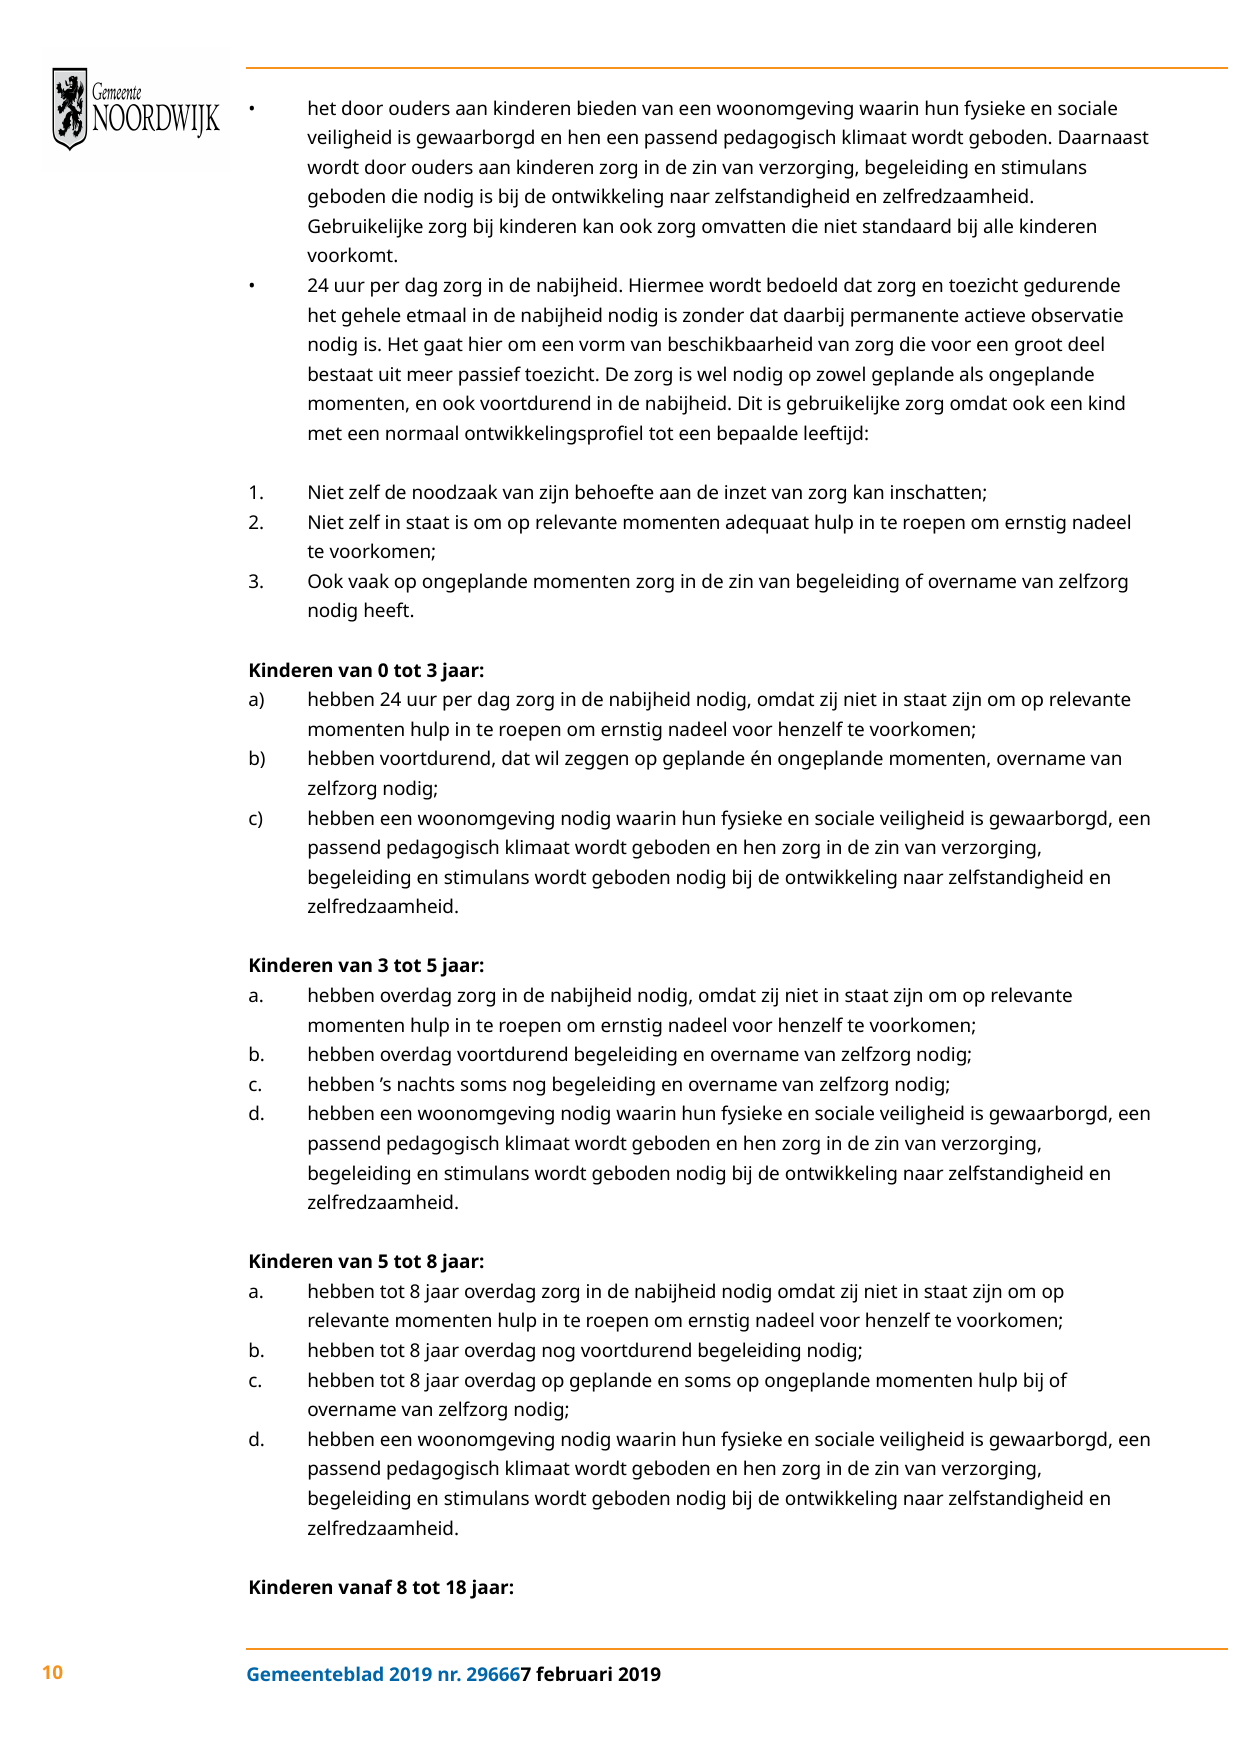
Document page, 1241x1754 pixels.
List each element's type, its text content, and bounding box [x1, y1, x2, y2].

picture [41, 47, 231, 172]
text Kinderen van 3 tot 5 jaar: [248, 953, 1152, 978]
list hebben 24 uur per dag zorg in de nabijheid nodig, omdat zij niet in staat zijn om op relevante momenten hulp in te roepen om ernstig nadeel voor henzelf te voorkomen; [248, 686, 1152, 742]
text Kinderen vanaf 8 tot 18 jaar: [248, 1574, 1152, 1600]
list hebben tot 8 jaar overdag op geplande en soms op ongeplande momenten hulp bij of overname van zelfzorg nodig; [248, 1367, 1152, 1422]
text Kinderen van 0 tot 3 jaar: [248, 657, 1152, 683]
list hebben voortdurend, dat wil zeggen op geplande én ongeplande momenten, overname van zelfzorg nodig; [248, 746, 1152, 801]
list het door ouders aan kinderen bieden van een woonomgeving waarin hun fysieke en sociale veiligheid is gewaarborgd en hen een passend pedagogisch klimaat wordt geboden. Daarnaast wordt door ouders aan kinderen zorg in de zin van verzorging, begeleiding en stimulans geboden die nodig is bij de ontwikkeling naar zelfstandigheid en zelfredzaamheid. Gebruikelijke zorg bij kinderen kan ook zorg omvatten die niet standaard bij alle kinderen voorkomt. [248, 95, 1152, 268]
list hebben tot 8 jaar overdag zorg in de nabijheid nodig omdat zij niet in staat zijn om op relevante momenten hulp in te roepen om ernstig nadeel voor henzelf te voorkomen; [248, 1278, 1152, 1333]
list hebben een woonomgeving nodig waarin hun fysieke en sociale veiligheid is gewaarborgd, een passend pedagogisch klimaat wordt geboden en hen zorg in de zin van verzorging, begeleiding en stimulans wordt geboden nodig bij de ontwikkeling naar zelfstandigheid en zelfredzaamheid. [248, 1101, 1152, 1215]
list hebben overdag voortdurend begeleiding en overname van zelfzorg nodig; [248, 1041, 1152, 1067]
list hebben een woonomgeving nodig waarin hun fysieke en sociale veiligheid is gewaarborgd, een passend pedagogisch klimaat wordt geboden en hen zorg in de zin van verzorging, begeleiding en stimulans wordt geboden nodig bij de ontwikkeling naar zelfstandigheid en zelfredzaamheid. [248, 1426, 1152, 1541]
list Niet zelf de noodzaak van zijn behoefte aan de inzet van zorg kan inschatten; [248, 479, 1152, 505]
list hebben tot 8 jaar overdag nog voortdurend begeleiding nodig; [248, 1337, 1152, 1363]
list Ook vaak op ongeplande momenten zorg in de zin van begeleiding of overname van zelfzorg nodig heeft. [248, 568, 1152, 623]
list hebben een woonomgeving nodig waarin hun fysieke en sociale veiligheid is gewaarborgd, een passend pedagogisch klimaat wordt geboden en hen zorg in de zin van verzorging, begeleiding en stimulans wordt geboden nodig bij de ontwikkeling naar zelfstandigheid en zelfredzaamheid. [248, 805, 1152, 919]
list Niet zelf in staat is om op relevante momenten adequaat hulp in te roepen om ernstig nadeel te voorkomen; [248, 509, 1152, 564]
list 24 uur per dag zorg in de nabijheid. Hiermee wordt bedoeld dat zorg en toezicht gedurende het gehele etmaal in de nabijheid nodig is zonder dat daarbij permanente actieve observatie nodig is. Het gaat hier om een vorm van beschikbaarheid van zorg die voor een groot deel bestaat uit meer passief toezicht. De zorg is wel nodig op zowel geplande als ongeplande momenten, en ook voortdurend in de nabijheid. Dit is gebruikelijke zorg omdat ook een kind met een normaal ontwikkelingsprofiel tot een bepaalde leeftijd: [248, 272, 1152, 446]
list hebben overdag zorg in de nabijheid nodig, omdat zij niet in staat zijn om op relevante momenten hulp in te roepen om ernstig nadeel voor henzelf te voorkomen; [248, 982, 1152, 1038]
list hebben ’s nachts soms nog begeleiding en overname van zelfzorg nodig; [248, 1071, 1152, 1097]
text Kinderen van 5 tot 8 jaar: [248, 1248, 1152, 1274]
